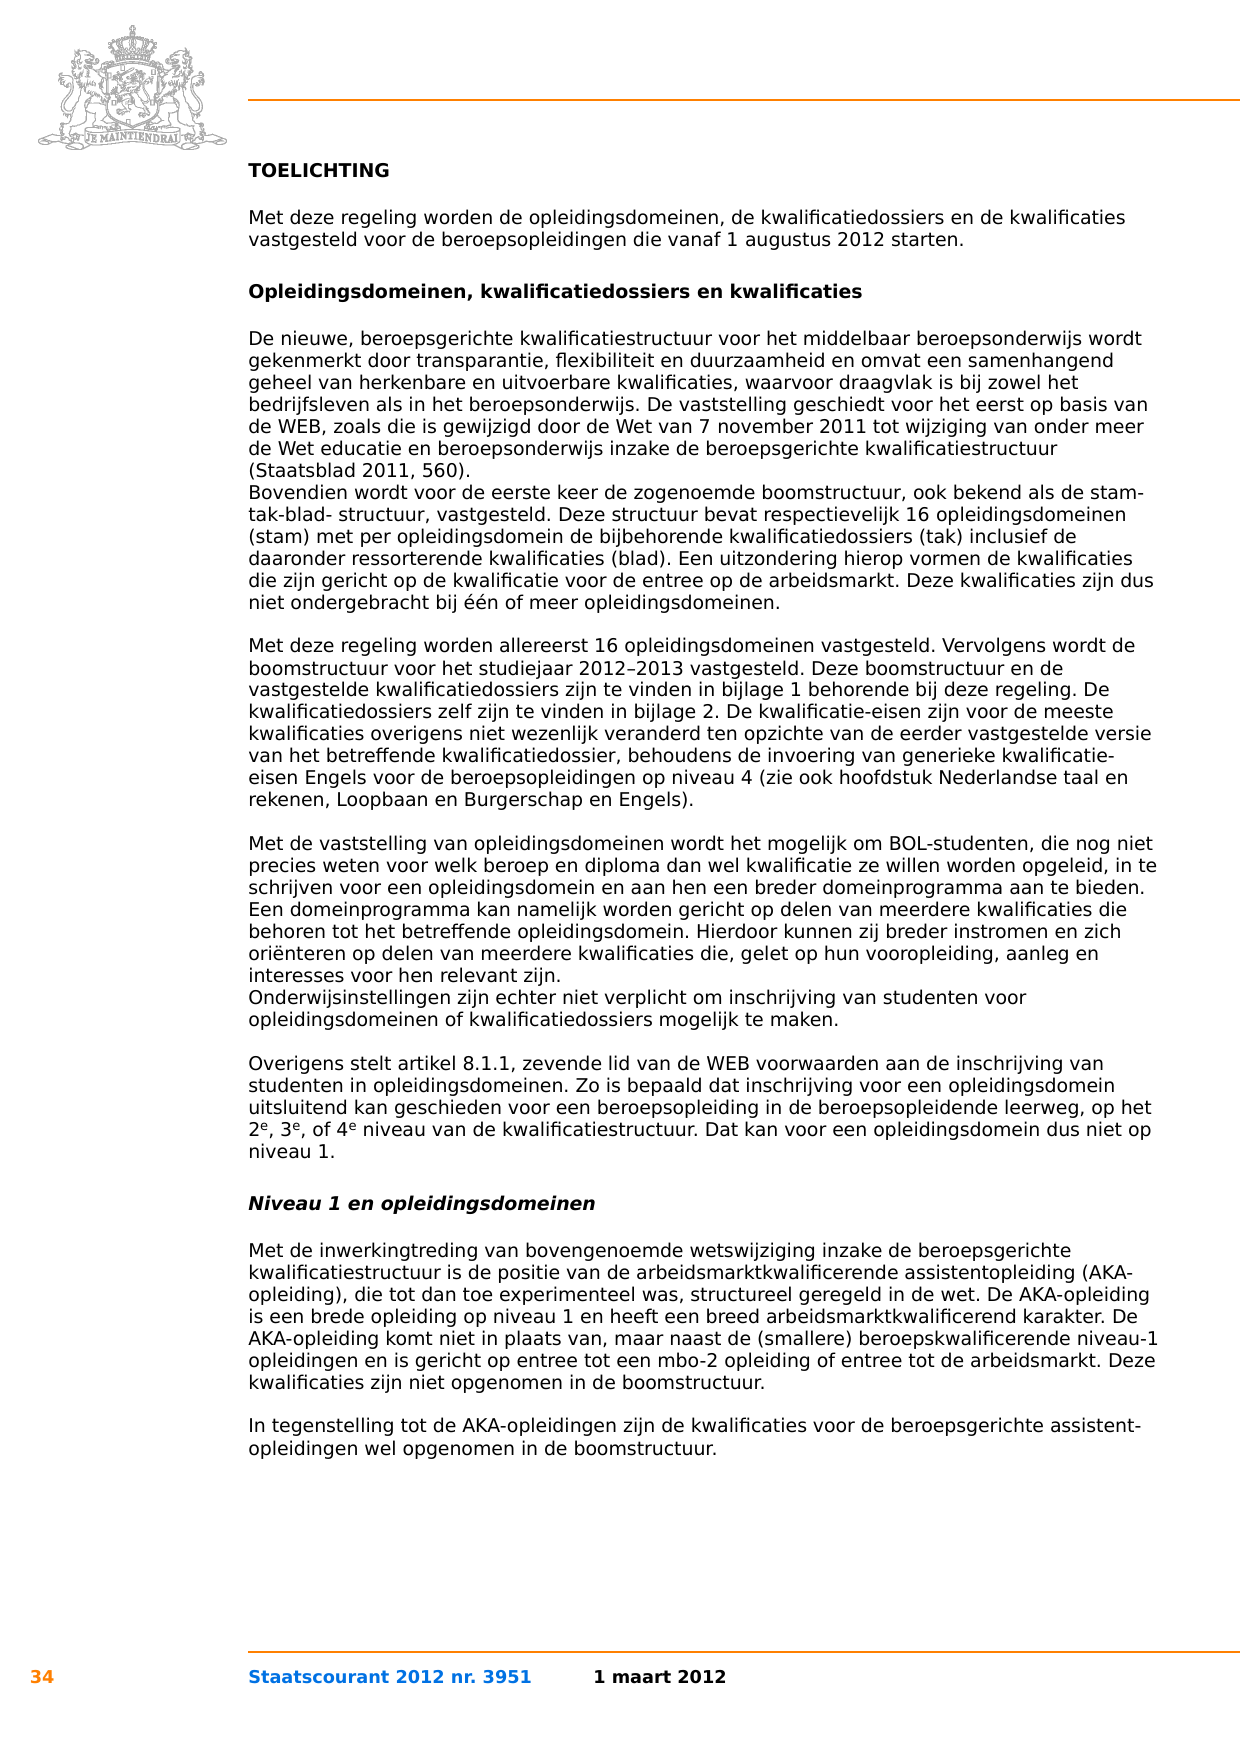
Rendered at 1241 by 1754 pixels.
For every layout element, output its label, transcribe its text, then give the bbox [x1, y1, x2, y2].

subtitle TOELICHTING [248, 160, 1163, 182]
subtitle Opleidingsdomeinen, kwalificatiedossiers en kwalificaties [248, 281, 1163, 303]
text Met deze regeling worden de opleidingsdomeinen, de kwalificatiedossiers en de kwalificaties vastgesteld voor de beroepsopleidingen die vanaf 1 augustus 2012 starten. [248, 207, 1163, 251]
text Overigens stelt artikel 8.1.1, zevende lid van de WEB voorwaarden aan de inschrijving van studenten in opleidingsdomeinen. Zo is bepaald dat inschrijving voor een opleidingsdomein uitsluitend kan geschieden voor een beroepsopleiding in de beroepsopleidende leerweg, op het 2e, 3e, of 4e niveau van de kwalificatiestructuur. Dat kan voor een opleidingsdomein dus niet op niveau 1. [248, 1053, 1163, 1163]
text De nieuwe, beroepsgerichte kwalificatiestructuur voor het middelbaar beroepsonderwijs wordt gekenmerkt door transparantie, flexibiliteit en duurzaamheid en omvat een samenhangend geheel van herkenbare en uitvoerbare kwalificaties, waarvoor draagvlak is bij zowel het bedrijfsleven als in het beroepsonderwijs. De vaststelling geschiedt voor het eerst op basis van de WEB, zoals die is gewijzigd door de Wet van 7 november 2011 tot wijziging van onder meer de Wet educatie en beroepsonderwijs inzake de beroepsgerichte kwalificatiestructuur (Staatsblad 2011, 560). [248, 328, 1163, 482]
text Met de inwerkingtreding van bovengenoemde wetswijziging inzake de beroepsgerichte kwalificatiestructuur is de positie van de arbeidsmarktkwalificerende assistentopleiding (AKA-opleiding), die tot dan toe experimenteel was, structureel geregeld in de wet. De AKA-opleiding is een brede opleiding op niveau 1 en heeft een breed arbeidsmarktkwalificerend karakter. De AKA-opleiding komt niet in plaats van, maar naast de (smallere) beroepskwalificerende niveau-1 opleidingen en is gericht op entree tot een mbo-2 opleiding of entree tot de arbeidsmarkt. Deze kwalificaties zijn niet opgenomen in de boomstructuur. [248, 1240, 1163, 1393]
text Met deze regeling worden allereerst 16 opleidingsdomeinen vastgesteld. Vervolgens wordt de boomstructuur voor het studiejaar 2012–2013 vastgesteld. Deze boomstructuur en de vastgestelde kwalificatiedossiers zijn te vinden in bijlage 1 behorende bij deze regeling. De kwalificatiedossiers zelf zijn te vinden in bijlage 2. De kwalificatie-eisen zijn voor de meeste kwalificaties overigens niet wezenlijk veranderd ten opzichte van de eerder vastgestelde versie van het betreffende kwalificatiedossier, behoudens de invoering van generieke kwalificatie-eisen Engels voor de beroepsopleidingen op niveau 4 (zie ook hoofdstuk Nederlandse taal en rekenen, Loopbaan en Burgerschap en Engels). [248, 635, 1163, 811]
text In tegenstelling tot de AKA-opleidingen zijn de kwalificaties voor de beroepsgerichte assistent-opleidingen wel opgenomen in de boomstructuur. [248, 1415, 1163, 1459]
text Onderwijsinstellingen zijn echter niet verplicht om inschrijving van studenten voor opleidingsdomeinen of kwalificatiedossiers mogelijk te maken. [248, 987, 1163, 1031]
text Met de vaststelling van opleidingsdomeinen wordt het mogelijk om BOL-studenten, die nog niet precies weten voor welk beroep en diploma dan wel kwalificatie ze willen worden opgeleid, in te schrijven voor een opleidingsdomein en aan hen een breder domeinprogramma aan te bieden. Een domeinprogramma kan namelijk worden gericht op delen van meerdere kwalificaties die behoren tot het betreffende opleidingsdomein. Hierdoor kunnen zij breder instromen en zich oriënteren op delen van meerdere kwalificaties die, gelet op hun vooropleiding, aanleg en interesses voor hen relevant zijn. [248, 833, 1163, 987]
subtitle Niveau 1 en opleidingsdomeinen [248, 1193, 1163, 1215]
picture [38, 25, 227, 150]
text Bovendien wordt voor de eerste keer de zogenoemde boomstructuur, ook bekend als de stam-tak-blad- structuur, vastgesteld. Deze structuur bevat respectievelijk 16 opleidingsdomeinen (stam) met per opleidingsdomein de bijbehorende kwalificatiedossiers (tak) inclusief de daaronder ressorterende kwalificaties (blad). Een uitzondering hierop vormen de kwalificaties die zijn gericht op de kwalificatie voor de entree op de arbeidsmarkt. Deze kwalificaties zijn dus niet ondergebracht bij één of meer opleidingsdomeinen. [248, 482, 1163, 613]
